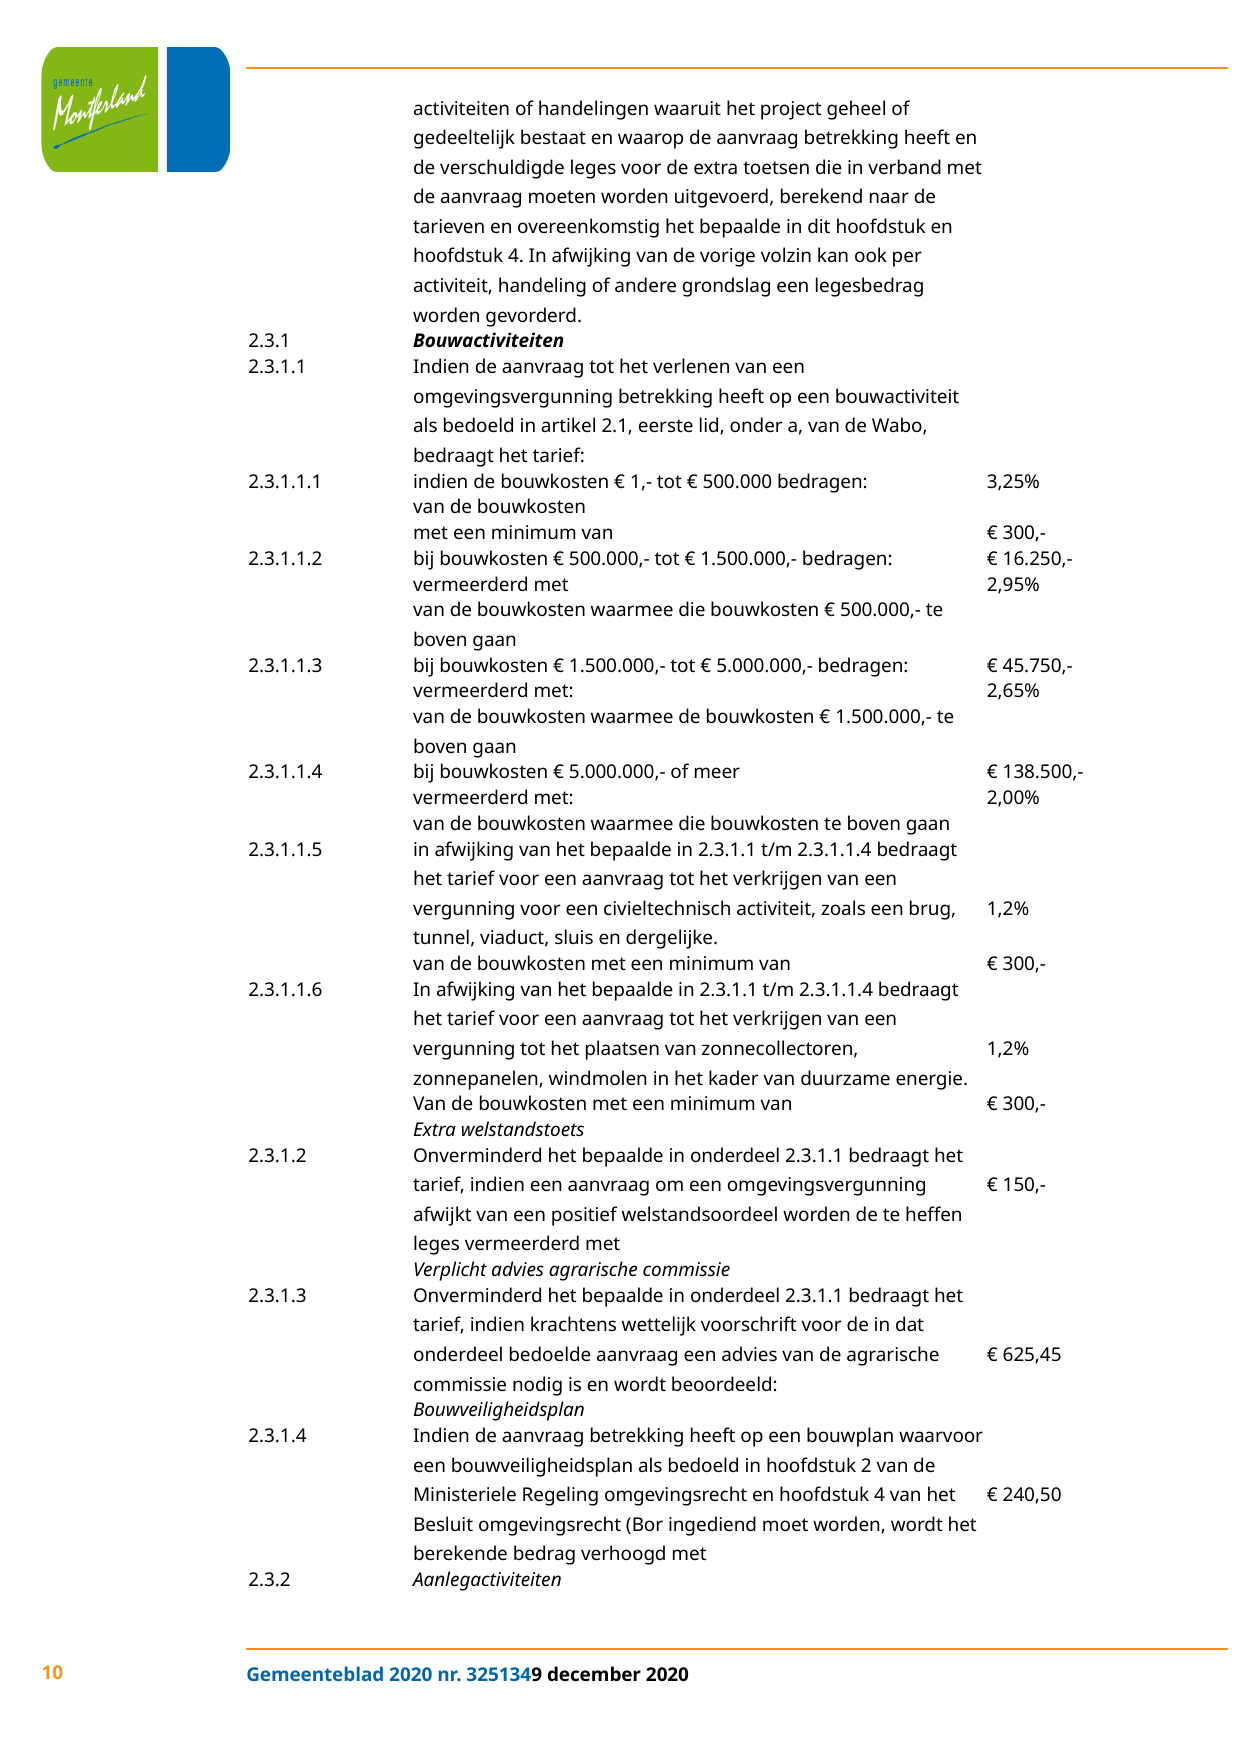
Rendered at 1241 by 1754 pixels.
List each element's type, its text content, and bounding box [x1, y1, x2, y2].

table_cell € 300,- [987, 519, 1152, 545]
table_cell 2.3.2 [248, 1566, 413, 1592]
table_cell met een minimum van [413, 519, 987, 545]
table_cell vermeerderd met [413, 571, 987, 596]
table_cell [248, 494, 413, 519]
table_header activiteiten of handelingen waaruit het project geheel of gedeeltelijk bestaat en waarop de aanvraag betrekking heeft en de verschuldigde leges voor de extra toetsen die in verband met de aanvraag moeten worden uitgevoerd, berekend naar de tarieven en overeenkomstig het bepaalde in dit hoofdstuk en hoofdstuk 4. In afwijking van de vorige volzin kan ook per activiteit, handeling of andere grondslag een legesbedrag worden gevorderd. [413, 95, 987, 328]
table_cell [248, 596, 413, 652]
table_cell 1,2% [987, 836, 1152, 950]
table_cell [987, 353, 1152, 468]
table_cell [987, 1116, 1152, 1142]
table_cell 2.3.1.1.2 [248, 545, 413, 571]
table_cell [248, 1116, 413, 1142]
picture [41, 47, 231, 172]
table_cell € 16.250,- [987, 545, 1152, 571]
table_cell Van de bouwkosten met een minimum van [413, 1090, 987, 1116]
table_cell € 625,45 [987, 1282, 1152, 1397]
table_cell vermeerderd met: [413, 784, 987, 810]
table_cell van de bouwkosten waarmee die bouwkosten te boven gaan [413, 810, 987, 836]
table_cell 2.3.1.1.3 [248, 652, 413, 677]
table_cell [987, 596, 1152, 652]
table_cell Bouwactiviteiten [413, 328, 987, 353]
table_cell 2.3.1 [248, 328, 413, 353]
table_cell 3,25% [987, 468, 1152, 493]
table_cell bij bouwkosten € 500.000,- tot € 1.500.000,- bedragen: [413, 545, 987, 571]
table_cell € 300,- [987, 1090, 1152, 1116]
table_cell 2,95% [987, 571, 1152, 596]
table_cell [987, 1256, 1152, 1282]
table_cell € 240,50 [987, 1422, 1152, 1566]
table_cell € 45.750,- [987, 652, 1152, 677]
table_cell [248, 519, 413, 545]
table_cell Indien de aanvraag tot het verlenen van een omgevingsvergunning betrekking heeft op een bouwactiviteit als bedoeld in artikel 2.1, eerste lid, onder a, van de Wabo, bedraagt het tarief: [413, 353, 987, 468]
table_cell Onverminderd het bepaalde in onderdeel 2.3.1.1 bedraagt het tarief, indien krachtens wettelijk voorschrift voor de in dat onderdeel bedoelde aanvraag een advies van de agrarische commissie nodig is en wordt beoordeeld: [413, 1282, 987, 1397]
table_cell [987, 494, 1152, 519]
table_cell 2.3.1.3 [248, 1282, 413, 1397]
table_cell van de bouwkosten met een minimum van [413, 950, 987, 976]
table_cell van de bouwkosten waarmee die bouwkosten € 500.000,- te boven gaan [413, 596, 987, 652]
table_cell Indien de aanvraag betrekking heeft op een bouwplan waarvoor een bouwveiligheidsplan als bedoeld in hoofdstuk 2 van de Ministeriele Regeling omgevingsrecht en hoofdstuk 4 van het Besluit omgevingsrecht (Bor ingediend moet worden, wordt het berekende bedrag verhoogd met [413, 1422, 987, 1566]
table_cell [987, 1397, 1152, 1422]
table_cell [248, 1090, 413, 1116]
table_cell in afwijking van het bepaalde in 2.3.1.1 t/m 2.3.1.1.4 bedraagt het tarief voor een aanvraag tot het verkrijgen van een vergunning voor een civieltechnisch activiteit, zoals een brug, tunnel, viaduct, sluis en dergelijke. [413, 836, 987, 950]
table_header [248, 95, 413, 328]
table_cell vermeerderd met: [413, 678, 987, 703]
table_cell indien de bouwkosten € 1,- tot € 500.000 bedragen: [413, 468, 987, 493]
table_cell bij bouwkosten € 5.000.000,- of meer [413, 759, 987, 784]
table_cell 2.3.1.1.4 [248, 759, 413, 784]
table_cell 2.3.1.1.1 [248, 468, 413, 493]
table_cell van de bouwkosten [413, 494, 987, 519]
table_cell 2.3.1.1.6 [248, 976, 413, 1090]
table_cell Onverminderd het bepaalde in onderdeel 2.3.1.1 bedraagt het tarief, indien een aanvraag om een omgevingsvergunning afwijkt van een positief welstandsoordeel worden de te heffen leges vermeerderd met [413, 1142, 987, 1256]
table_cell 2.3.1.2 [248, 1142, 413, 1256]
table_cell [248, 571, 413, 596]
table_cell [248, 784, 413, 810]
table_cell In afwijking van het bepaalde in 2.3.1.1 t/m 2.3.1.1.4 bedraagt het tarief voor een aanvraag tot het verkrijgen van een vergunning tot het plaatsen van zonnecollectoren, zonnepanelen, windmolen in het kader van duurzame energie. [413, 976, 987, 1090]
table_cell [987, 328, 1152, 353]
table_cell 2,00% [987, 784, 1152, 810]
table_cell [248, 703, 413, 758]
table_cell [248, 810, 413, 836]
table_cell [987, 703, 1152, 758]
table_cell [248, 950, 413, 976]
table_cell [248, 1256, 413, 1282]
table_cell 2.3.1.1.5 [248, 836, 413, 950]
table_cell [248, 678, 413, 703]
table_cell Aanlegactiviteiten [413, 1566, 987, 1592]
table_cell Verplicht advies agrarische commissie [413, 1256, 987, 1282]
table_cell 2,65% [987, 678, 1152, 703]
table_cell [248, 1397, 413, 1422]
table_cell 1,2% [987, 976, 1152, 1090]
table_cell [987, 810, 1152, 836]
table_cell van de bouwkosten waarmee de bouwkosten € 1.500.000,- te boven gaan [413, 703, 987, 758]
table_cell Bouwveiligheidsplan [413, 1397, 987, 1422]
table_cell bij bouwkosten € 1.500.000,- tot € 5.000.000,- bedragen: [413, 652, 987, 677]
table_cell € 138.500,- [987, 759, 1152, 784]
table_cell Extra welstandstoets [413, 1116, 987, 1142]
table_cell [987, 1566, 1152, 1592]
table_cell 2.3.1.1 [248, 353, 413, 468]
table_cell € 300,- [987, 950, 1152, 976]
table_cell € 150,- [987, 1142, 1152, 1256]
table_header [987, 95, 1152, 328]
table_cell 2.3.1.4 [248, 1422, 413, 1566]
